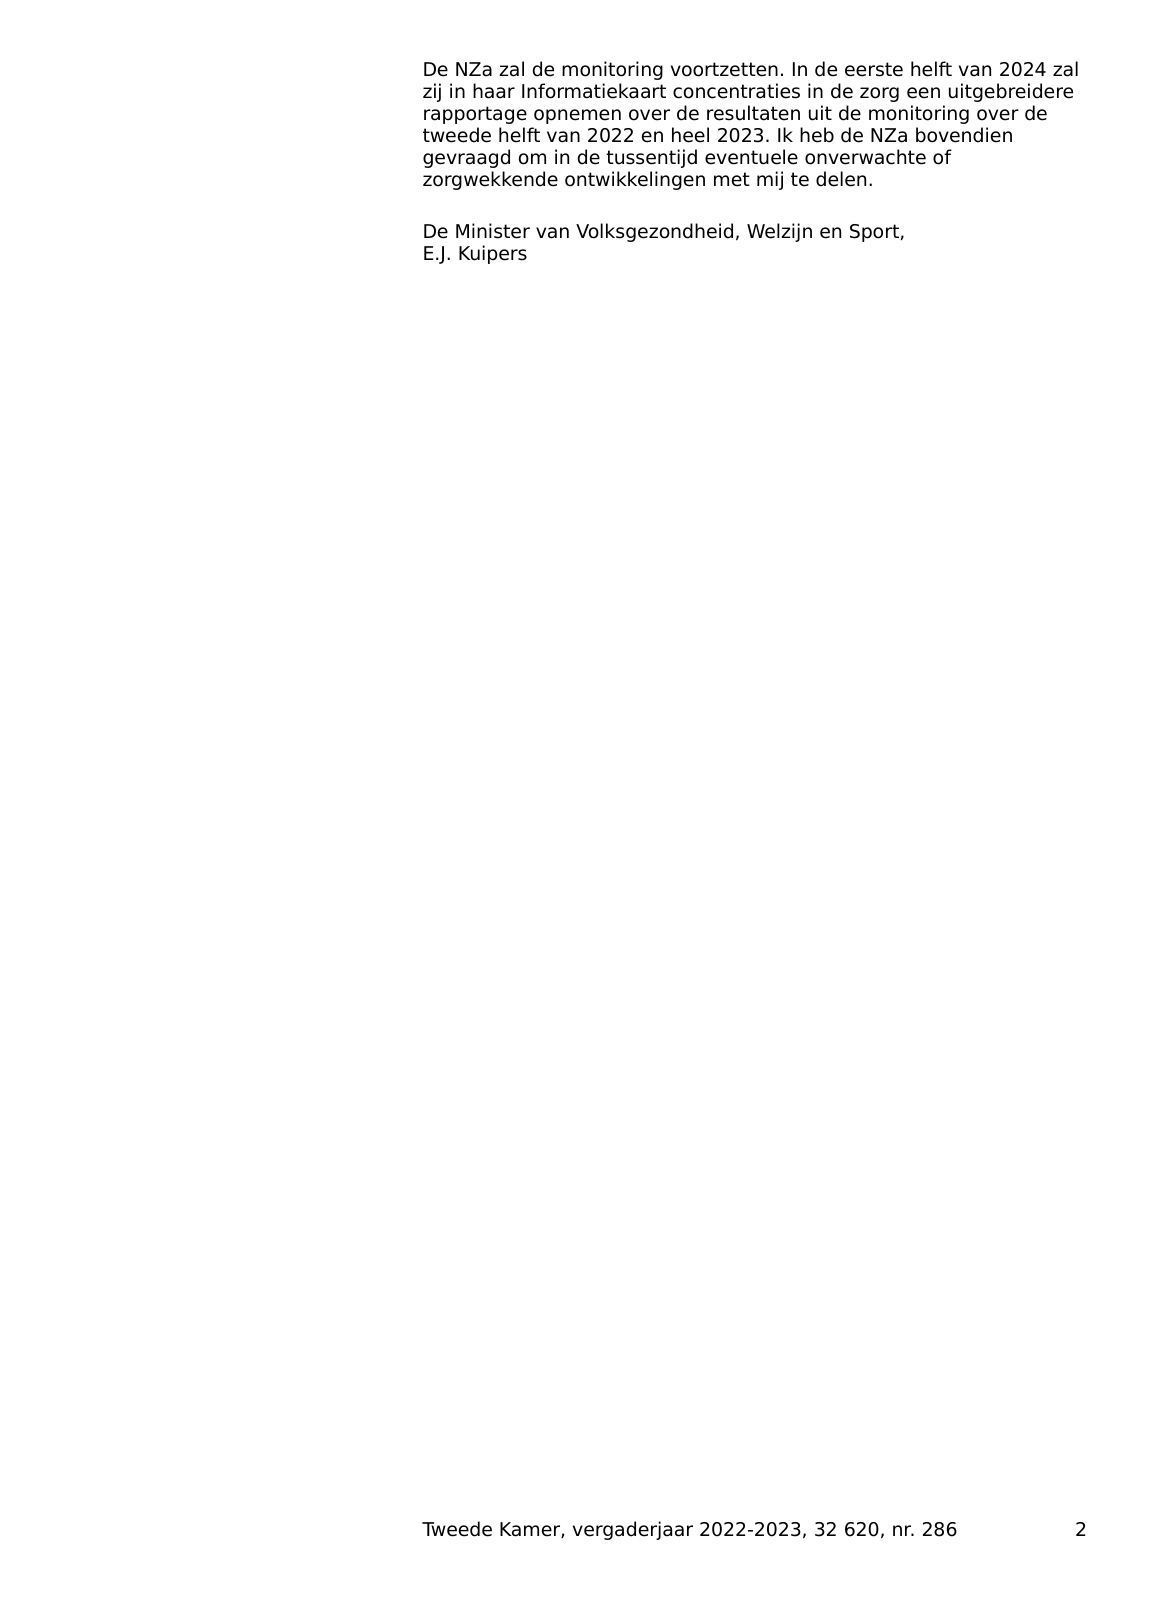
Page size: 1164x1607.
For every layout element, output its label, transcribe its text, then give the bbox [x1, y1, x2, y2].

text De NZa zal de monitoring voortzetten. In de eerste helft van 2024 zal zij in haar Informatiekaart concentraties in de zorg een uitgebreidere rapportage opnemen over de resultaten uit de monitoring over de tweede helft van 2022 en heel 2023. Ik heb de NZa bovendien gevraagd om in de tussentijd eventuele onverwachte of zorgwekkende ontwikkelingen met mij te delen. [422, 59, 1087, 191]
text De Minister van Volksgezondheid, Welzijn en Sport, E.J. Kuipers [422, 221, 1087, 265]
